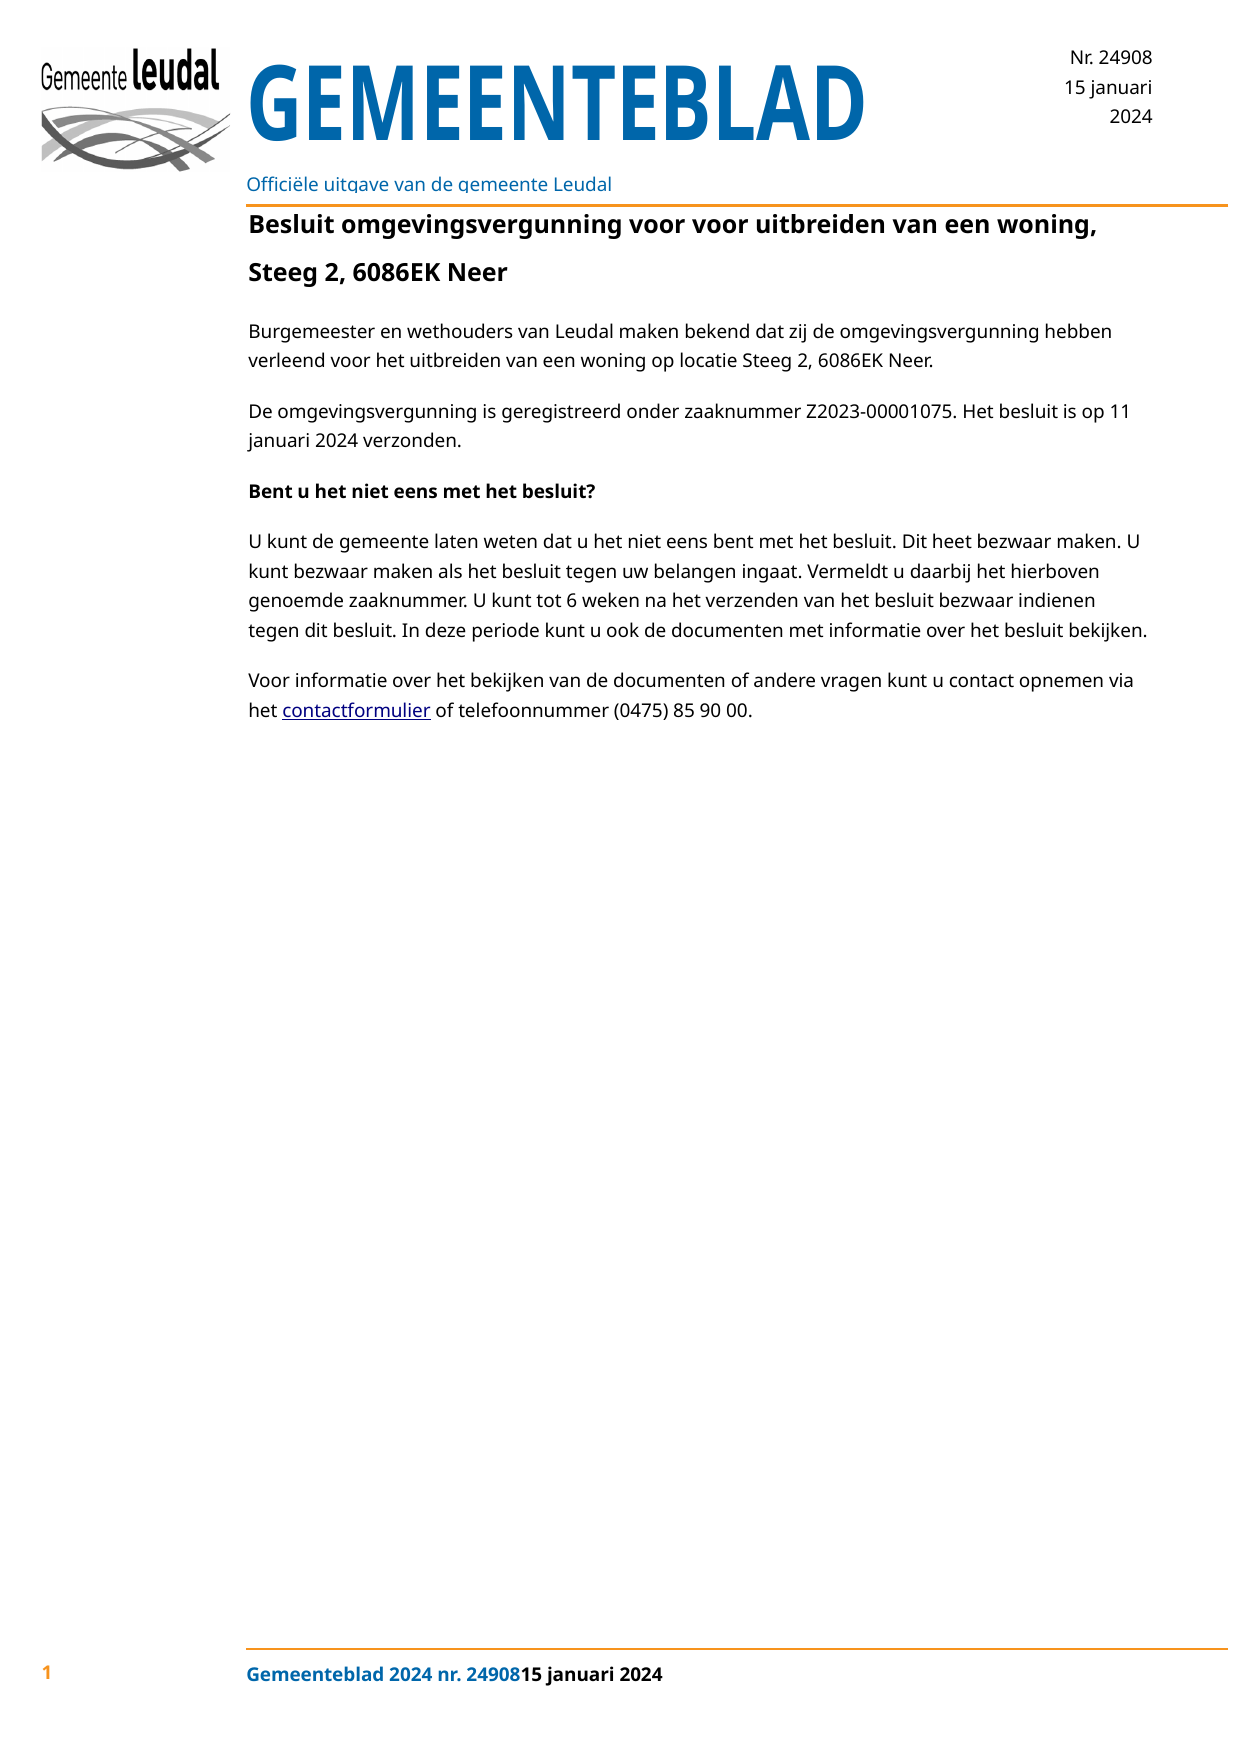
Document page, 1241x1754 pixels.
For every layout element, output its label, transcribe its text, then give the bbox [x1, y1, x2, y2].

picture [41, 47, 231, 172]
text Voor informatie over het bekijken van de documenten of andere vragen kunt u contact opnemen via het contactformulier of telefoonnummer (0475) 85 90 00. [248, 667, 1152, 723]
text De omgevingsvergunning is geregistreerd onder zaaknummer Z2023-00001075. Het besluit is op 11 januari 2024 verzonden. [248, 398, 1152, 453]
text U kunt de gemeente laten weten dat u het niet eens bent met het besluit. Dit heet bezwaar maken. U kunt bezwaar maken als het besluit tegen uw belangen ingaat. Vermeldt u daarbij het hierboven genoemde zaaknummer. U kunt tot 6 weken na het verzenden van het besluit bezwaar indienen tegen dit besluit. In deze periode kunt u ook de documenten met informatie over het besluit bekijken. [248, 528, 1152, 643]
text Besluit omgevingsvergunning voor voor uitbreiden van een woning, Steeg 2, 6086EK Neer [248, 207, 1152, 288]
text Burgemeester en wethouders van Leudal maken bekend dat zij de omgevingsvergunning hebben verleend voor het uitbreiden van een woning op locatie Steeg 2, 6086EK Neer. [248, 318, 1152, 373]
text Bent u het niet eens met het besluit? [248, 478, 1152, 504]
